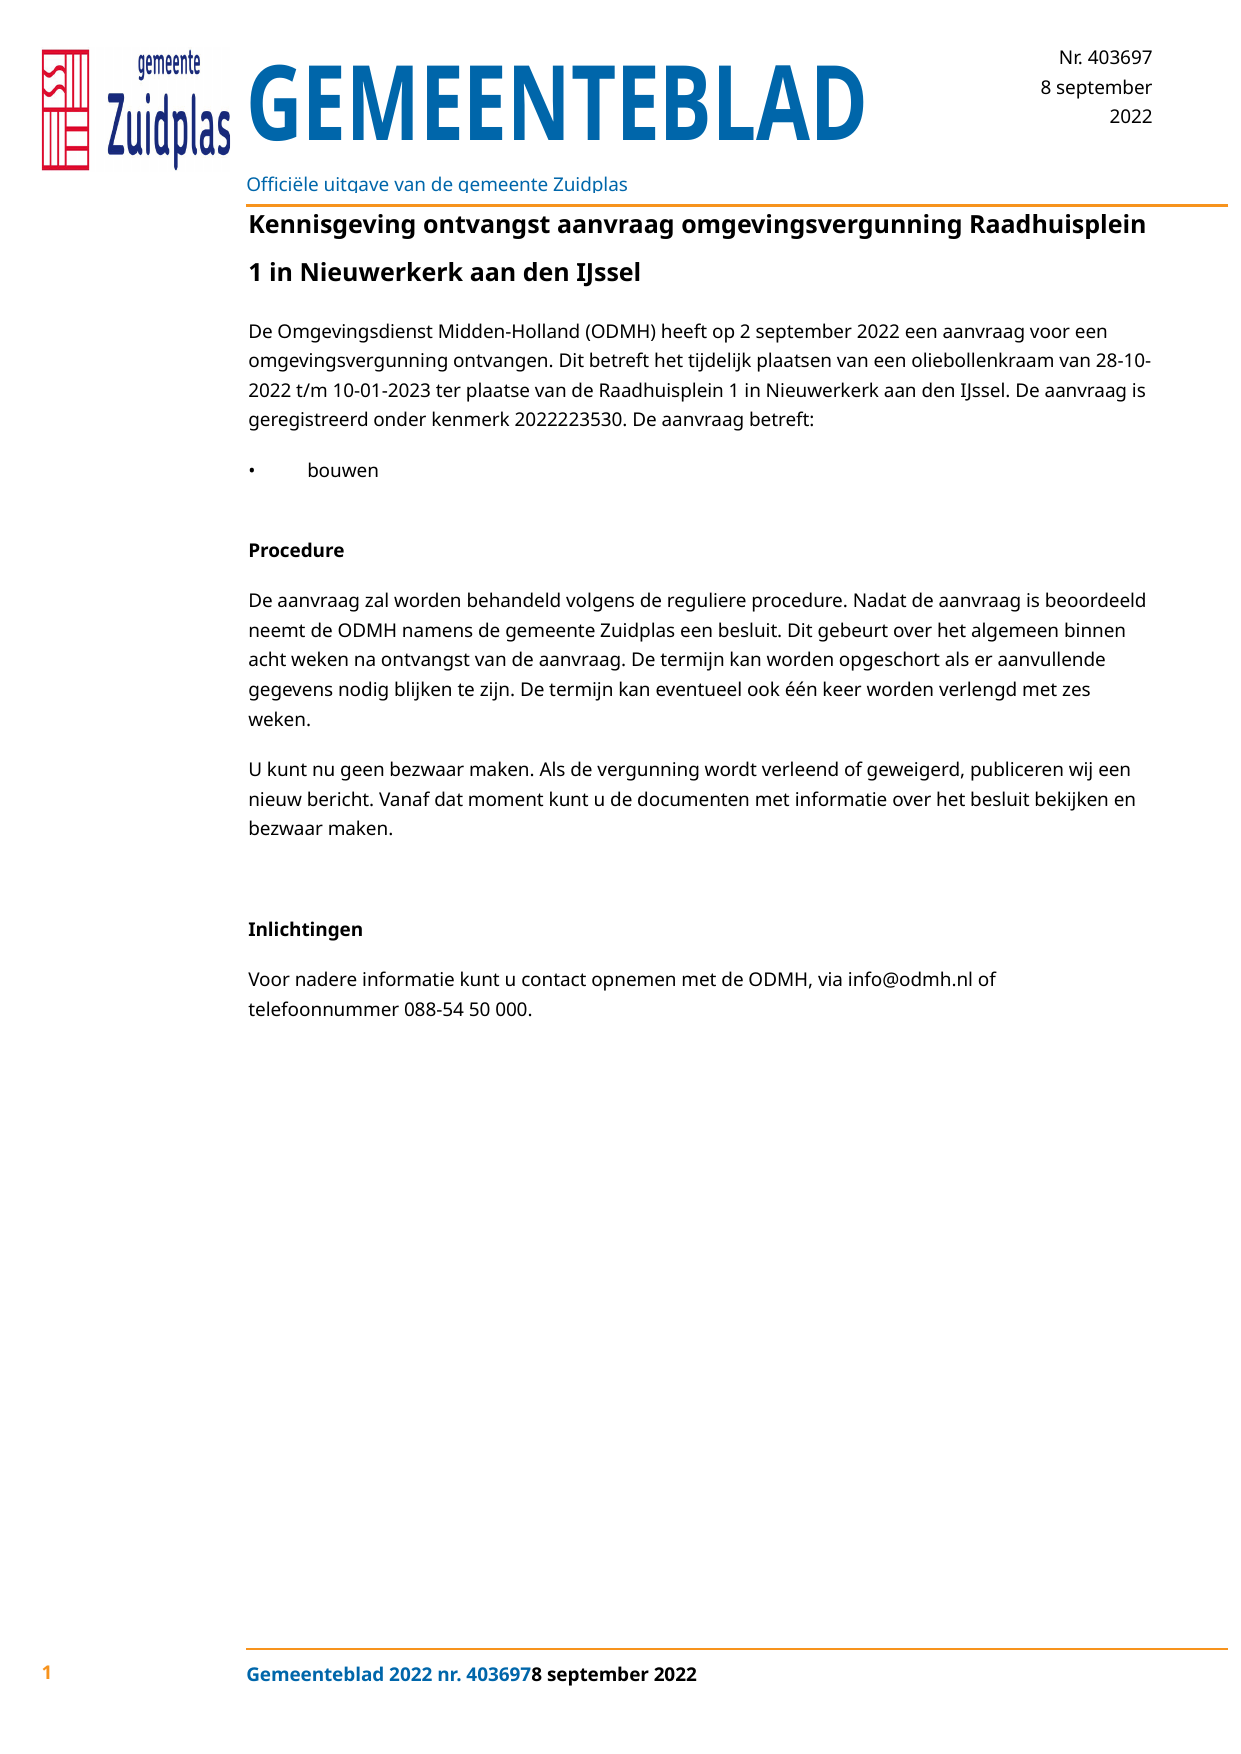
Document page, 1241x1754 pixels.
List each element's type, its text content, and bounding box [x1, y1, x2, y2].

text U kunt nu geen bezwaar maken. Als de vergunning wordt verleend of geweigerd, publiceren wij een nieuw bericht. Vanaf dat moment kunt u de documenten met informatie over het besluit bekijken en bezwaar maken. [248, 756, 1152, 841]
text Procedure [248, 537, 1152, 563]
text De aanvraag zal worden behandeld volgens de reguliere procedure. Nadat de aanvraag is beoordeeld neemt de ODMH namens de gemeente Zuidplas een besluit. Dit gebeurt over het algemeen binnen acht weken na ontvangst van de aanvraag. De termijn kan worden opgeschort als er aanvullende gegevens nodig blijken te zijn. De termijn kan eventueel ook één keer worden verlengd met zes weken. [248, 587, 1152, 732]
text Voor nadere informatie kunt u contact opnemen met de ODMH, via info@odmh.nl of telefoonnummer 088-54 50 000. [248, 967, 1152, 1022]
text Kennisgeving ontvangst aanvraag omgevingsvergunning Raadhuisplein 1 in Nieuwerkerk aan den IJssel [248, 207, 1152, 288]
text De Omgevingsdienst Midden-Holland (ODMH) heeft op 2 september 2022 een aanvraag voor een omgevingsvergunning ontvangen. Dit betreft het tijdelijk plaatsen van een oliebollenkraam van 28-10-2022 t/m 10-01-2023 ter plaatse van de Raadhuisplein 1 in Nieuwerkerk aan den IJssel. De aanvraag is geregistreerd onder kenmerk 2022223530. De aanvraag betreft: [248, 318, 1152, 432]
picture [41, 47, 231, 172]
text Inlichtingen [248, 916, 1152, 942]
list bouwen [248, 457, 1152, 483]
